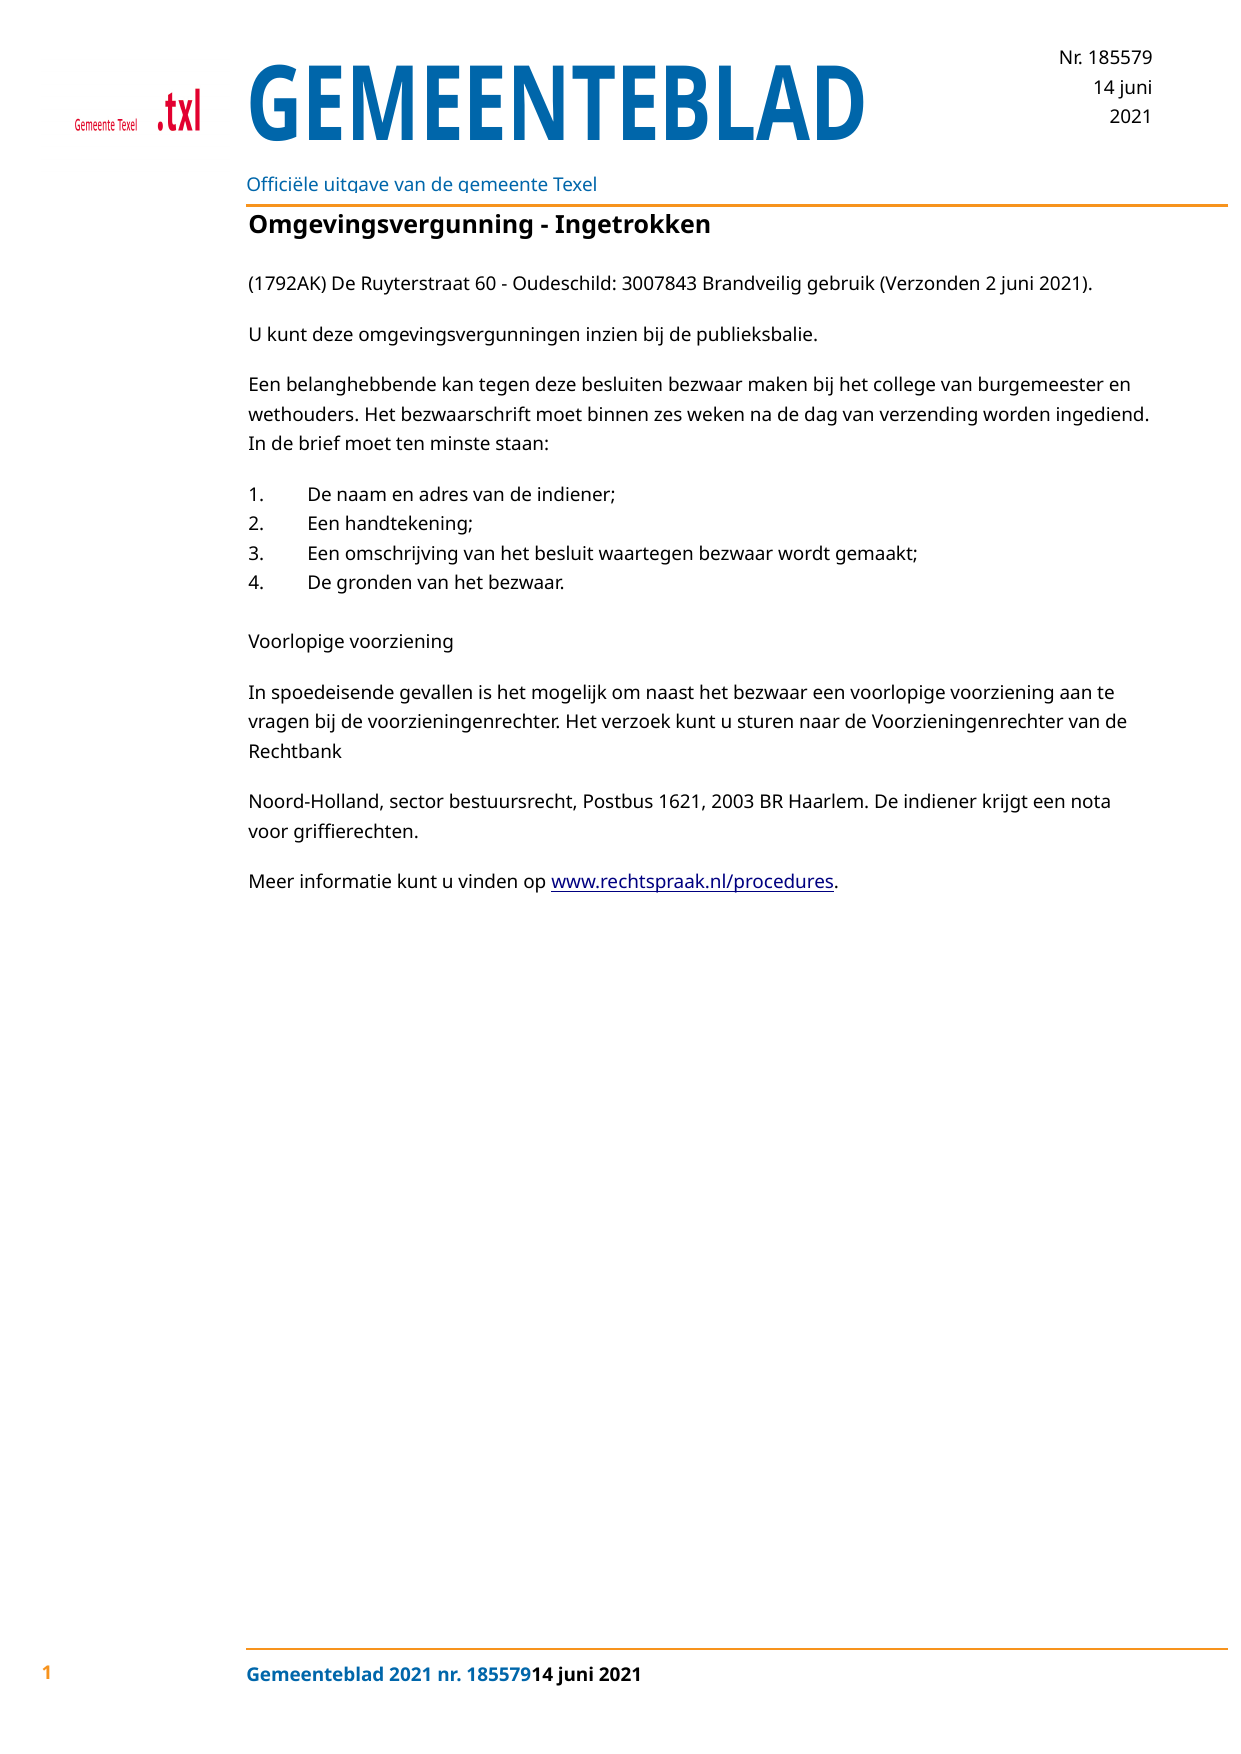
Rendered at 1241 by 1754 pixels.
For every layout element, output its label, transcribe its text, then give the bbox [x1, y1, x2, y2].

text U kunt deze omgevingsvergunningen inzien bij de publieksbalie. [248, 321, 1152, 346]
text (1792AK) De Ruyterstraat 60 - Oudeschild: 3007843 Brandveilig gebruik (Verzonden 2 juni 2021). [248, 270, 1152, 296]
text Voorlopige voorziening [248, 629, 1152, 654]
text Noord-Holland, sector bestuursrecht, Postbus 1621, 2003 BR Haarlem. De indiener krijgt een nota voor griffierechten. [248, 789, 1152, 844]
text Meer informatie kunt u vinden op www.rechtspraak.nl/procedures. [248, 869, 1152, 894]
text In spoedeisende gevallen is het mogelijk om naast het bezwaar een voorlopige voorziening aan te vragen bij de voorzieningenrechter. Het verzoek kunt u sturen naar de Voorzieningenrechter van de Rechtbank [248, 679, 1152, 764]
text Een belanghebbende kan tegen deze besluiten bezwaar maken bij het college van burgemeester en wethouders. Het bezwaarschrift moet binnen zes weken na de dag van verzending worden ingediend. In de brief moet ten minste staan: [248, 371, 1152, 456]
list De gronden van het bezwaar. [248, 569, 1152, 595]
list Een handtekening; [248, 510, 1152, 536]
text Omgevingsvergunning - Ingetrokken [248, 207, 1152, 241]
picture [41, 47, 231, 172]
list De naam en adres van de indiener; [248, 481, 1152, 506]
list Een omschrijving van het besluit waartegen bezwaar wordt gemaakt; [248, 540, 1152, 566]
